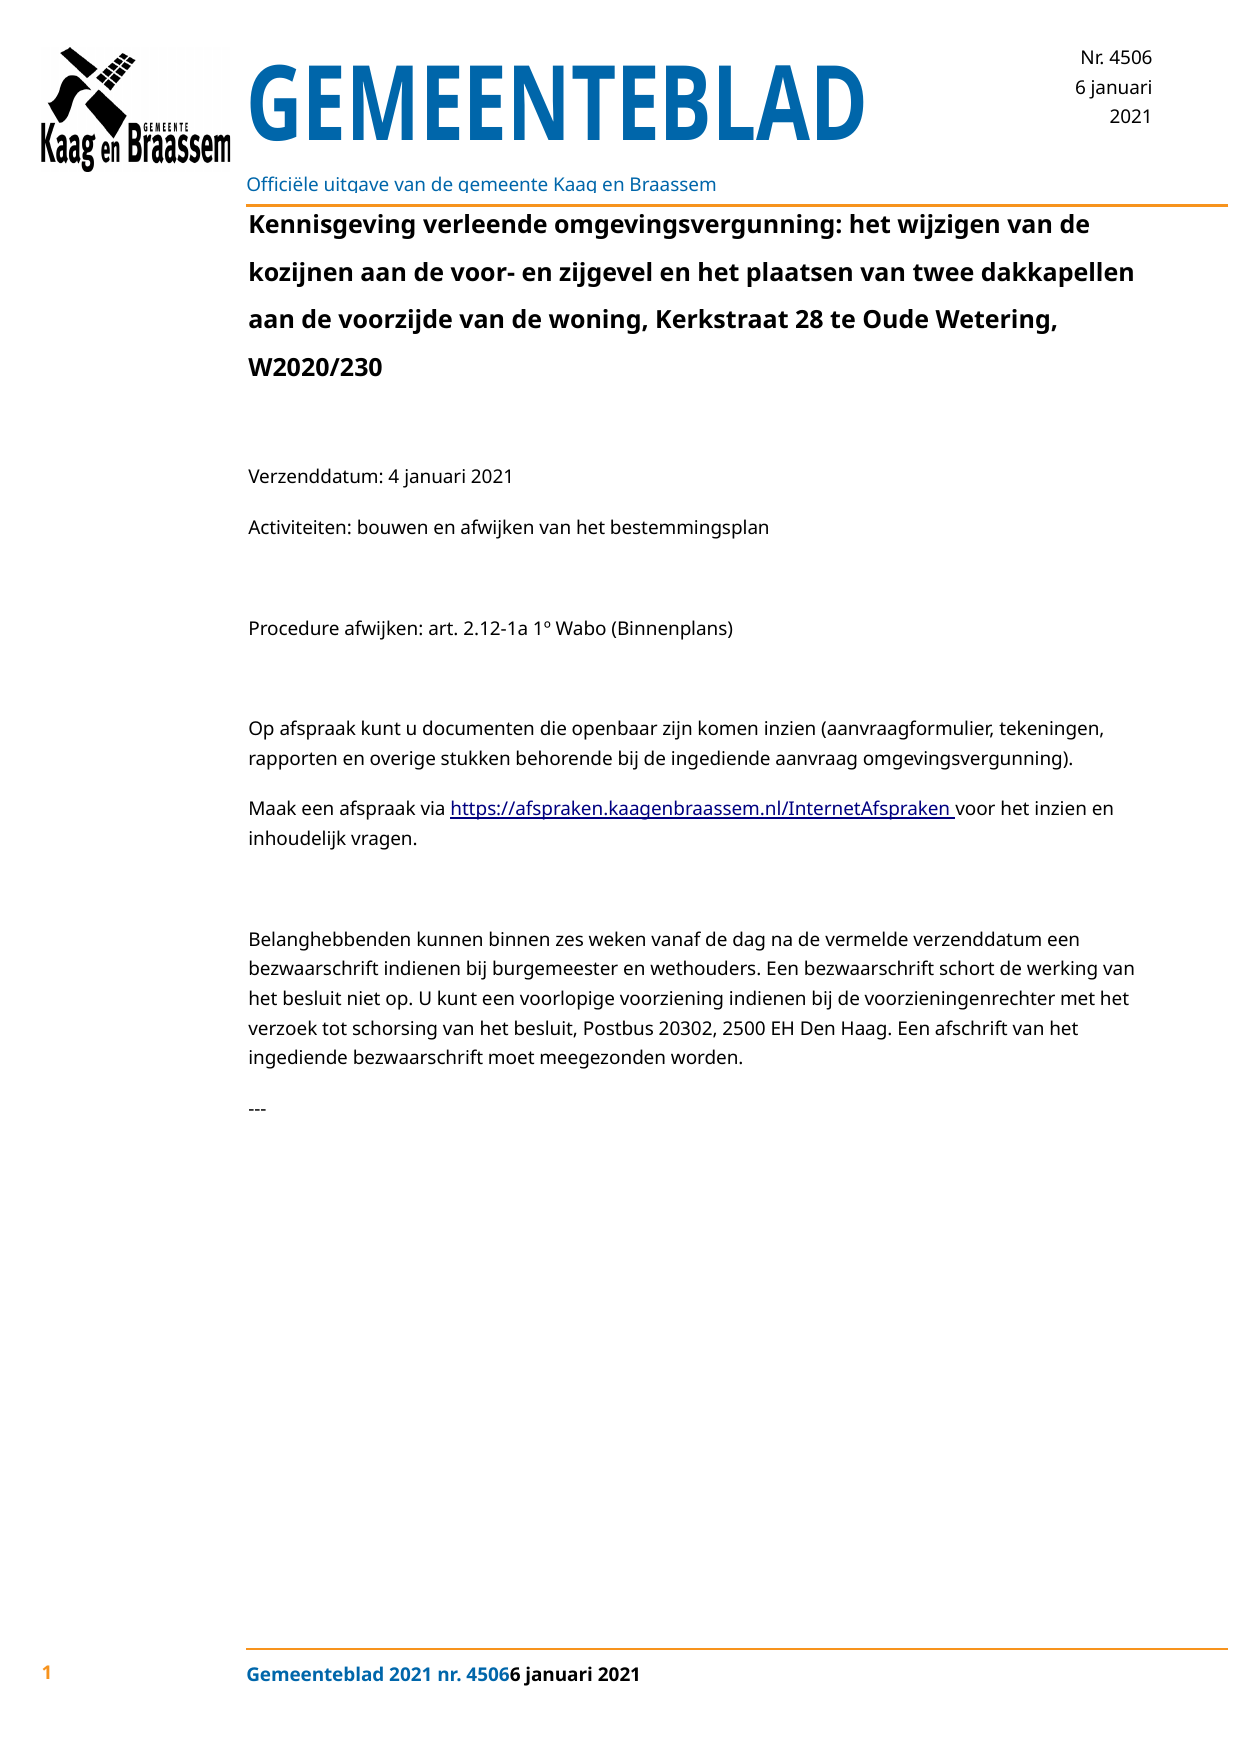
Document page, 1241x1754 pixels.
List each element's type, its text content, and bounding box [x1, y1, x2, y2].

text Belanghebbenden kunnen binnen zes weken vanaf de dag na de vermelde verzenddatum een bezwaarschrift indienen bij burgemeester en wethouders. Een bezwaarschrift schort de werking van het besluit niet op. U kunt een voorlopige voorziening indienen bij de voorzieningenrechter met het verzoek tot schorsing van het besluit, Postbus 20302, 2500 EH Den Haag. Een afschrift van het ingediende bezwaarschrift moet meegezonden worden. [248, 926, 1152, 1070]
text Maak een afspraak via https://afspraken.kaagenbraassem.nl/InternetAfspraken voor het inzien en inhoudelijk vragen. [248, 796, 1152, 851]
text Verzenddatum: 4 januari 2021 [248, 463, 1152, 489]
text Procedure afwijken: art. 2.12-1a 1º Wabo (Binnenplans) [248, 615, 1152, 641]
text --- [248, 1095, 1152, 1121]
text Op afspraak kunt u documenten die openbaar zijn komen inzien (aanvraagformulier, tekeningen, rapporten en overige stukken behorende bij de ingediende aanvraag omgevingsvergunning). [248, 716, 1152, 771]
text Activiteiten: bouwen en afwijken van het bestemmingsplan [248, 514, 1152, 540]
text Kennisgeving verleende omgevingsvergunning: het wijzigen van de kozijnen aan de voor- en zijgevel en het plaatsen van twee dakkapellen aan de voorzijde van de woning, Kerkstraat 28 te Oude Wetering, W2020/230 [248, 207, 1152, 384]
picture [41, 47, 231, 172]
